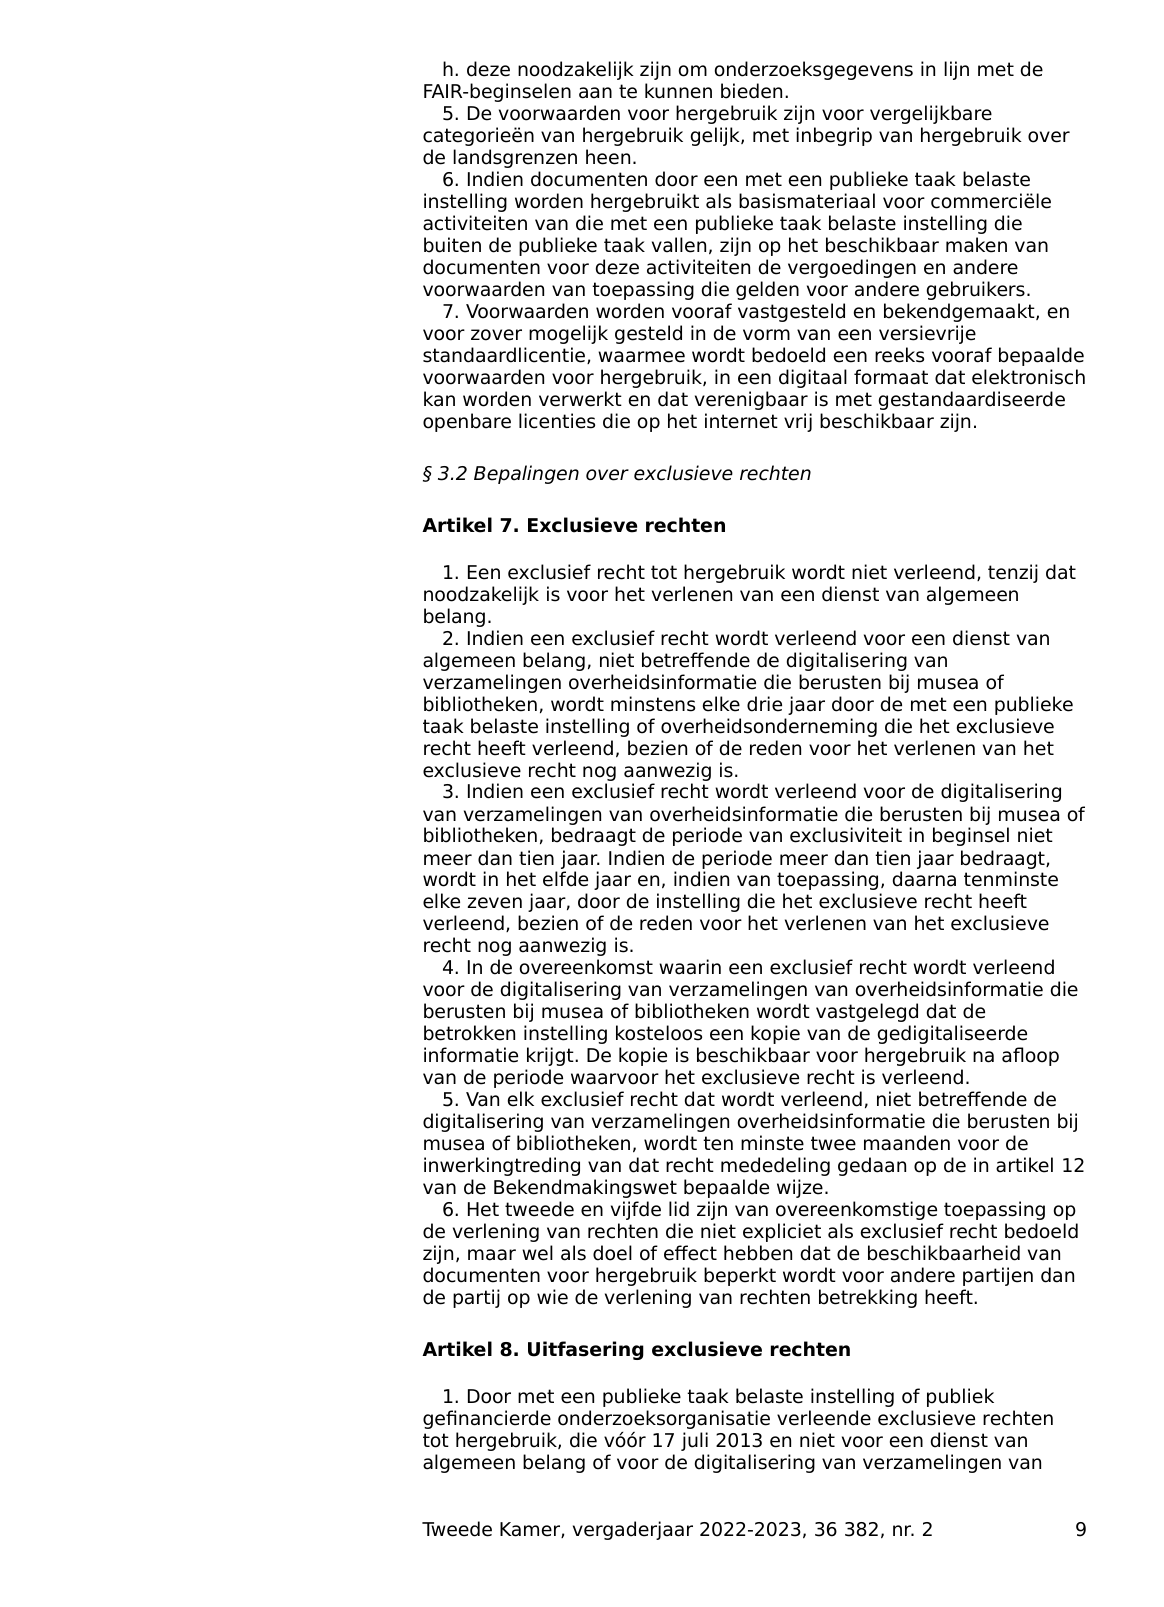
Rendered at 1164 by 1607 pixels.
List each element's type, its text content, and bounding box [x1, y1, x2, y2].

text 6. Het tweede en vijfde lid zijn van overeenkomstige toepassing op de verlening van rechten die niet expliciet als exclusief recht bedoeld zijn, maar wel als doel of effect hebben dat de beschikbaarheid van documenten voor hergebruik beperkt wordt voor andere partijen dan de partij op wie de verlening van rechten betrekking heeft. [422, 1199, 1087, 1309]
text 1. Een exclusief recht tot hergebruik wordt niet verleend, tenzij dat noodzakelijk is voor het verlenen van een dienst van algemeen belang. [422, 562, 1087, 628]
subtitle Artikel 7. Exclusieve rechten [422, 515, 1087, 537]
text 5. Van elk exclusief recht dat wordt verleend, niet betreffende de digitalisering van verzamelingen overheidsinformatie die berusten bij musea of bibliotheken, wordt ten minste twee maanden voor de inwerkingtreding van dat recht mededeling gedaan op de in artikel 12 van de Bekendmakingswet bepaalde wijze. [422, 1089, 1087, 1199]
text h. deze noodzakelijk zijn om onderzoeksgegevens in lijn met de FAIR-beginselen aan te kunnen bieden. [422, 59, 1087, 103]
text 1. Door met een publieke taak belaste instelling of publiek gefinancierde onderzoeksorganisatie verleende exclusieve rechten tot hergebruik, die vóór 17 juli 2013 en niet voor een dienst van algemeen belang of voor de digitalisering van verzamelingen van [422, 1386, 1087, 1474]
text 6. Indien documenten door een met een publieke taak belaste instelling worden hergebruikt als basismateriaal voor commerciële activiteiten van die met een publieke taak belaste instelling die buiten de publieke taak vallen, zijn op het beschikbaar maken van documenten voor deze activiteiten de vergoedingen en andere voorwaarden van toepassing die gelden voor andere gebruikers. [422, 169, 1087, 301]
text 5. De voorwaarden voor hergebruik zijn voor vergelijkbare categorieën van hergebruik gelijk, met inbegrip van hergebruik over de landsgrenzen heen. [422, 103, 1087, 169]
subtitle § 3.2 Bepalingen over exclusieve rechten [422, 463, 1087, 485]
text 2. Indien een exclusief recht wordt verleend voor een dienst van algemeen belang, niet betreffende de digitalisering van verzamelingen overheidsinformatie die berusten bij musea of bibliotheken, wordt minstens elke drie jaar door de met een publieke taak belaste instelling of overheidsonderneming die het exclusieve recht heeft verleend, bezien of de reden voor het verlenen van het exclusieve recht nog aanwezig is. [422, 628, 1087, 781]
text 7. Voorwaarden worden vooraf vastgesteld en bekendgemaakt, en voor zover mogelijk gesteld in de vorm van een versievrije standaardlicentie, waarmee wordt bedoeld een reeks vooraf bepaalde voorwaarden voor hergebruik, in een digitaal formaat dat elektronisch kan worden verwerkt en dat verenigbaar is met gestandaardiseerde openbare licenties die op het internet vrij beschikbaar zijn. [422, 301, 1087, 433]
text 3. Indien een exclusief recht wordt verleend voor de digitalisering van verzamelingen van overheidsinformatie die berusten bij musea of bibliotheken, bedraagt de periode van exclusiviteit in beginsel niet meer dan tien jaar. Indien de periode meer dan tien jaar bedraagt, wordt in het elfde jaar en, indien van toepassing, daarna tenminste elke zeven jaar, door de instelling die het exclusieve recht heeft verleend, bezien of de reden voor het verlenen van het exclusieve recht nog aanwezig is. [422, 781, 1087, 957]
subtitle Artikel 8. Uitfasering exclusieve rechten [422, 1339, 1087, 1361]
text 4. In de overeenkomst waarin een exclusief recht wordt verleend voor de digitalisering van verzamelingen van overheidsinformatie die berusten bij musea of bibliotheken wordt vastgelegd dat de betrokken instelling kosteloos een kopie van de gedigitaliseerde informatie krijgt. De kopie is beschikbaar voor hergebruik na afloop van de periode waarvoor het exclusieve recht is verleend. [422, 957, 1087, 1089]
